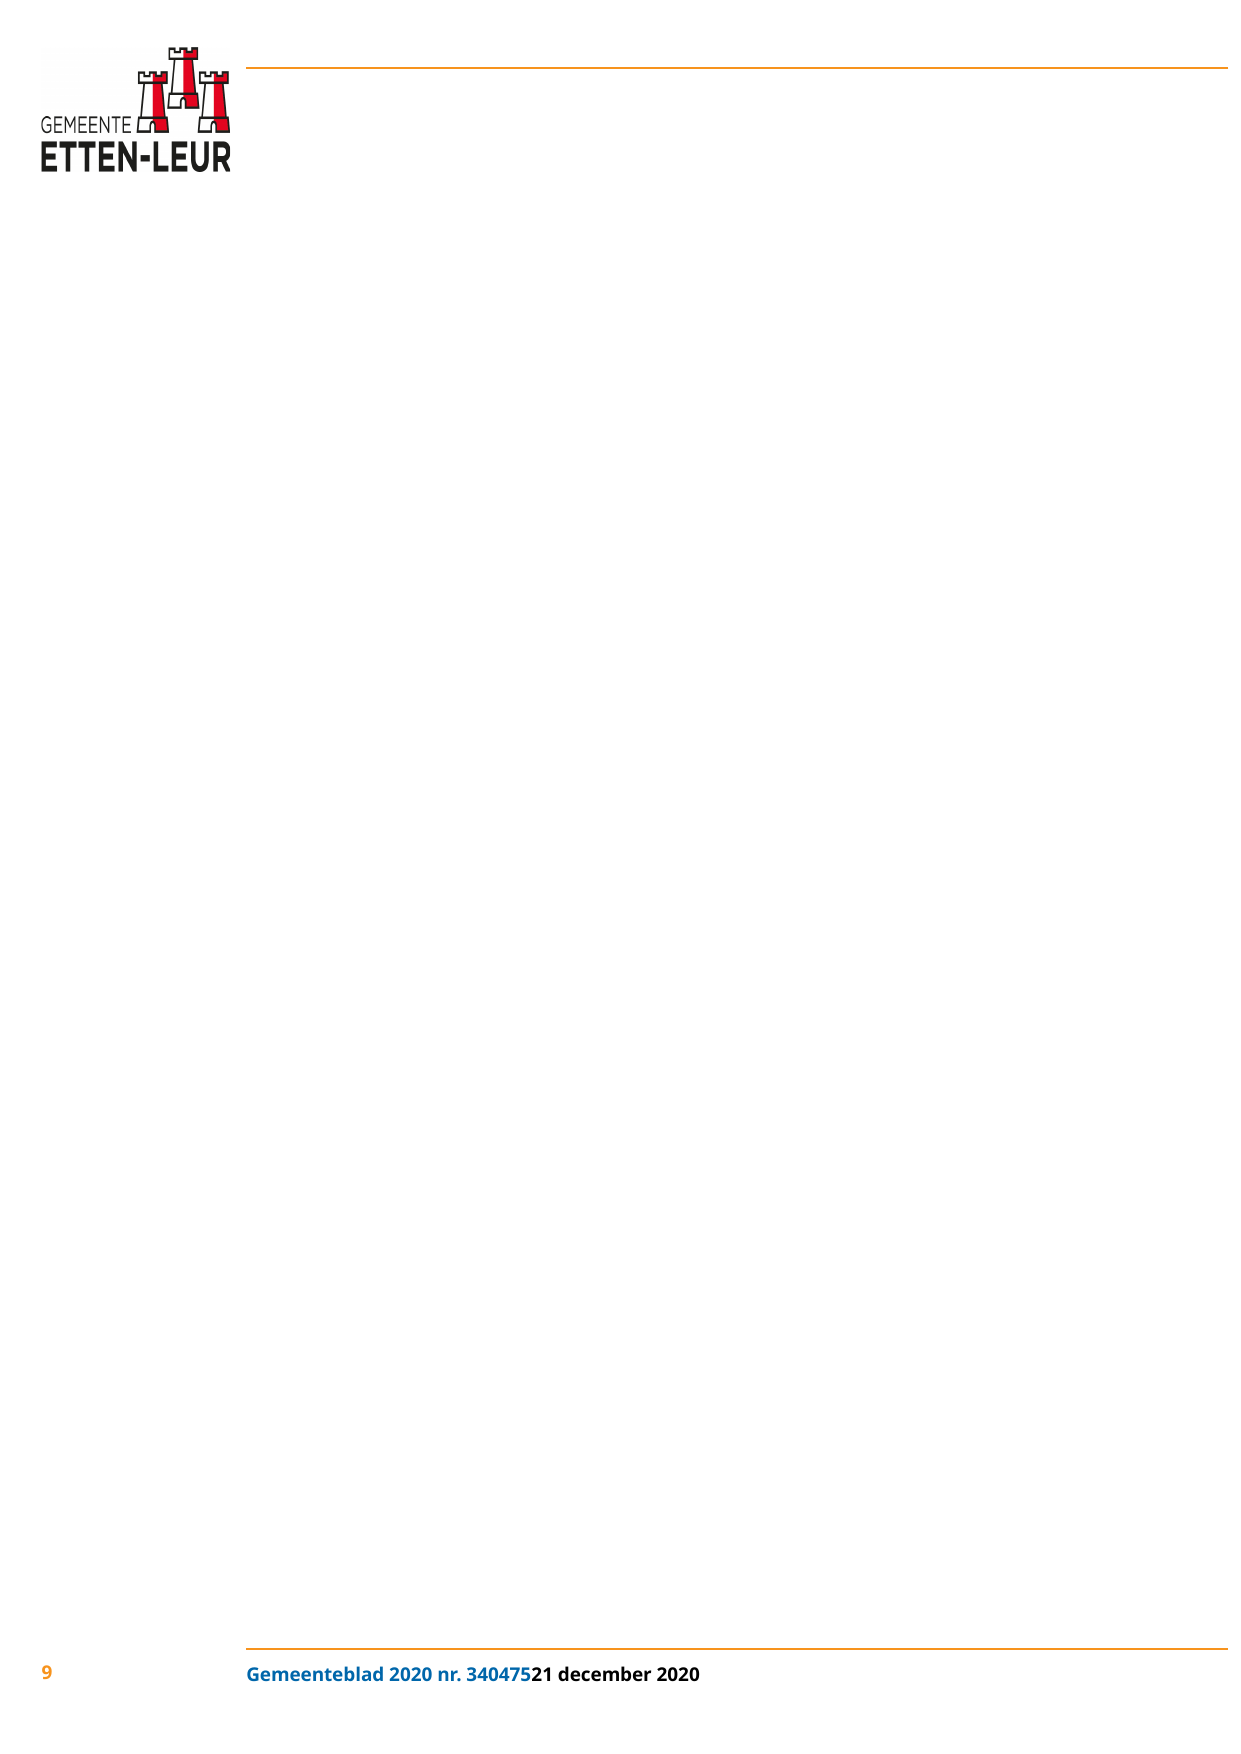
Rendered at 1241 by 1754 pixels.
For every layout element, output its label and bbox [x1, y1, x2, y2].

picture [41, 47, 231, 172]
